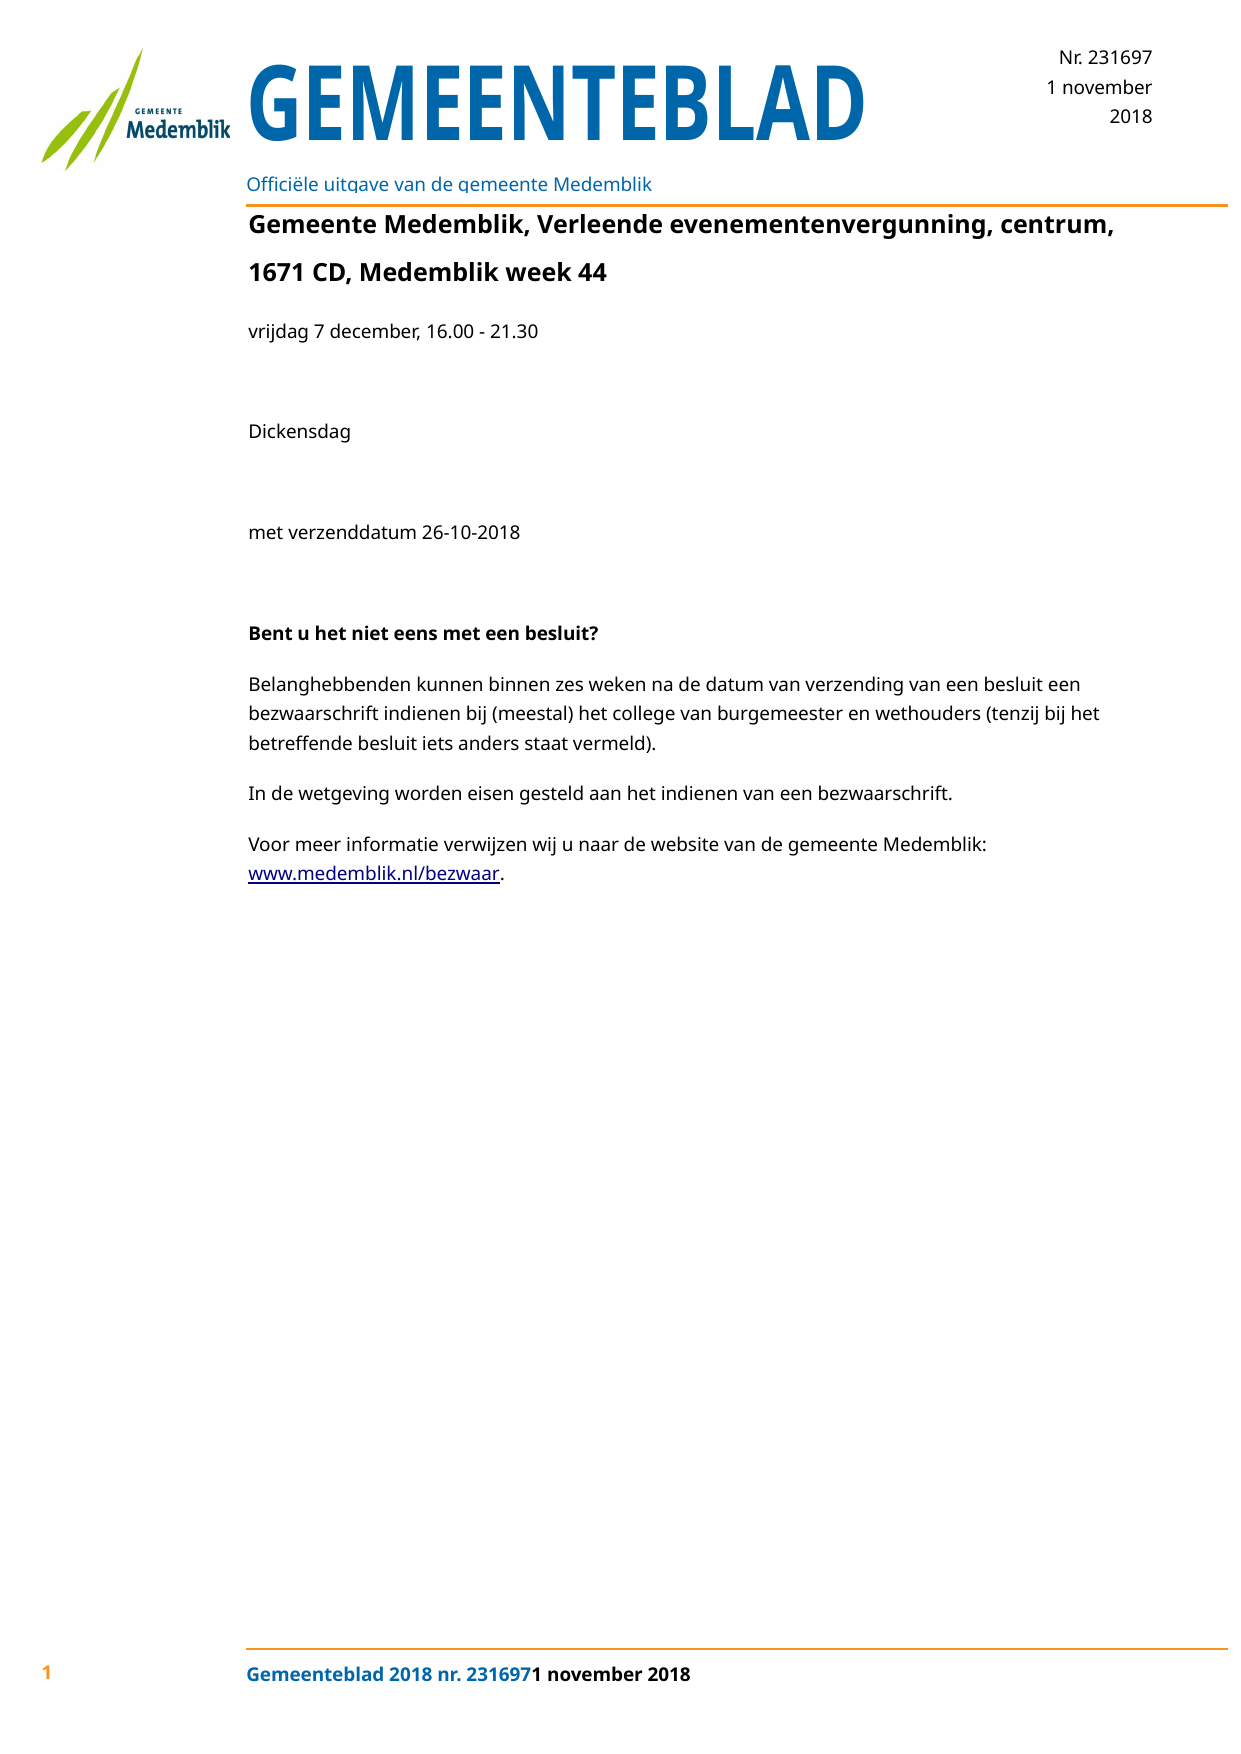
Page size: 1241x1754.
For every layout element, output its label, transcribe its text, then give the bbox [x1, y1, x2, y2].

text In de wetgeving worden eisen gesteld aan het indienen van een bezwaarschrift. [248, 780, 1152, 806]
text Voor meer informatie verwijzen wij u naar de website van de gemeente Medemblik: www.medemblik.nl/bezwaar. [248, 831, 1152, 886]
picture [41, 47, 231, 172]
text met verzenddatum 26-10-2018 [248, 519, 1152, 545]
text Gemeente Medemblik, Verleende evenementenvergunning, centrum, 1671 CD, Medemblik week 44 [248, 207, 1152, 288]
text Dickensdag [248, 419, 1152, 444]
text Bent u het niet eens met een besluit? [248, 620, 1152, 646]
text vrijdag 7 december, 16.00 - 21.30 [248, 318, 1152, 344]
text Belanghebbenden kunnen binnen zes weken na de datum van verzending van een besluit een bezwaarschrift indienen bij (meestal) het college van burgemeester en wethouders (tenzij bij het betreffende besluit iets anders staat vermeld). [248, 671, 1152, 756]
